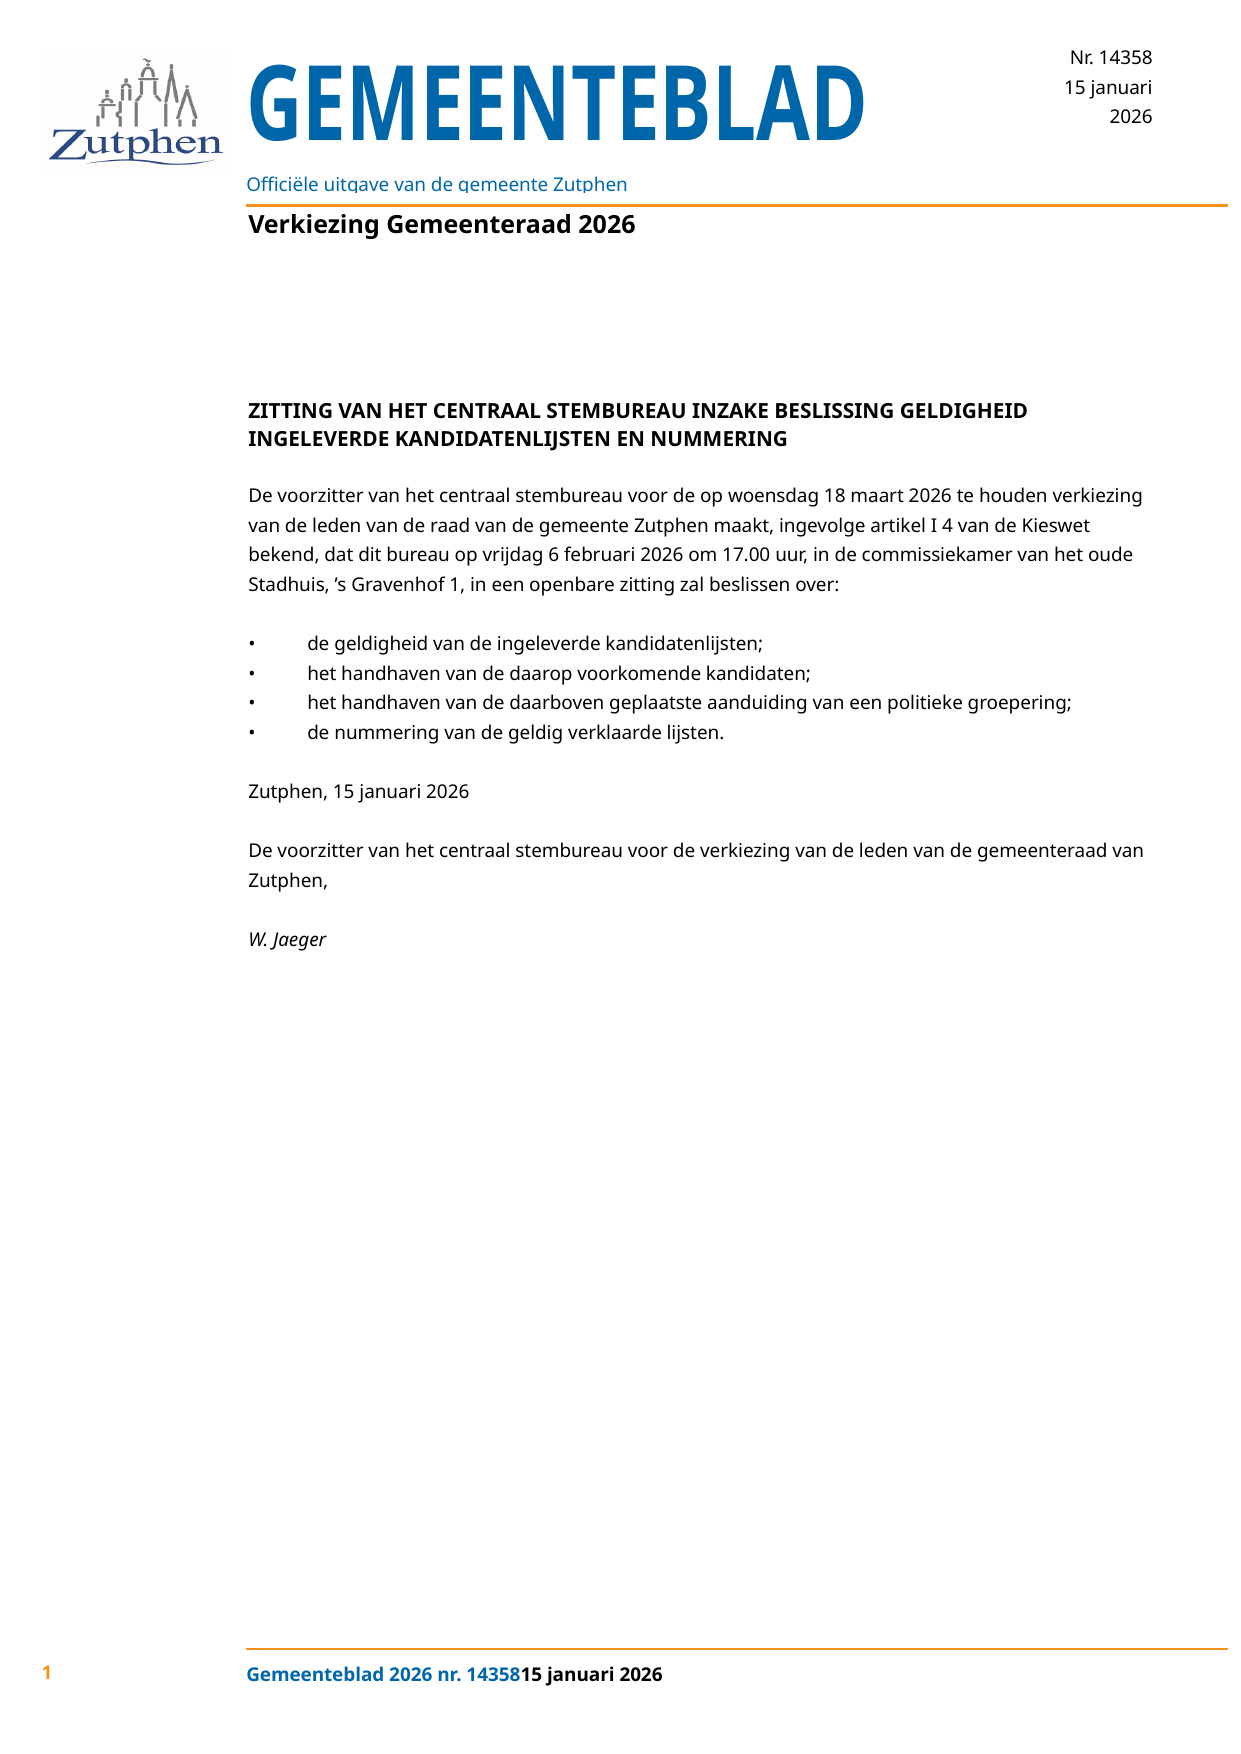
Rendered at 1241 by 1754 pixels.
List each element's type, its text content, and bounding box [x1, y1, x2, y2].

list het handhaven van de daarop voorkomende kandidaten; [248, 660, 1152, 685]
text De voorzitter van het centraal stembureau voor de op woensdag 18 maart 2026 te houden verkiezing van de leden van de raad van de gemeente Zutphen maakt, ingevolge artikel I 4 van de Kieswet bekend, dat dit bureau op vrijdag 6 februari 2026 om 17.00 uur, in de commissiekamer van het oude Stadhuis, ’s Gravenhof 1, in een openbare zitting zal beslissen over: [248, 482, 1152, 597]
text Verkiezing Gemeenteraad 2026 [248, 207, 1152, 241]
list de nummering van de geldig verklaarde lijsten. [248, 719, 1152, 744]
text ZITTING VAN HET CENTRAAL STEMBUREAU INZAKE BESLISSING GELDIGHEID INGELEVERDE KANDIDATENLIJSTEN EN NUMMERING [248, 396, 1152, 453]
list de geldigheid van de ingeleverde kandidatenlijsten; [248, 630, 1152, 656]
text Zutphen, 15 januari 2026 [248, 778, 1152, 804]
text W. Jaeger [248, 926, 1152, 952]
list het handhaven van de daarboven geplaatste aanduiding van een politieke groepering; [248, 689, 1152, 715]
picture [41, 47, 231, 172]
text De voorzitter van het centraal stembureau voor de verkiezing van de leden van de gemeenteraad van Zutphen, [248, 837, 1152, 892]
